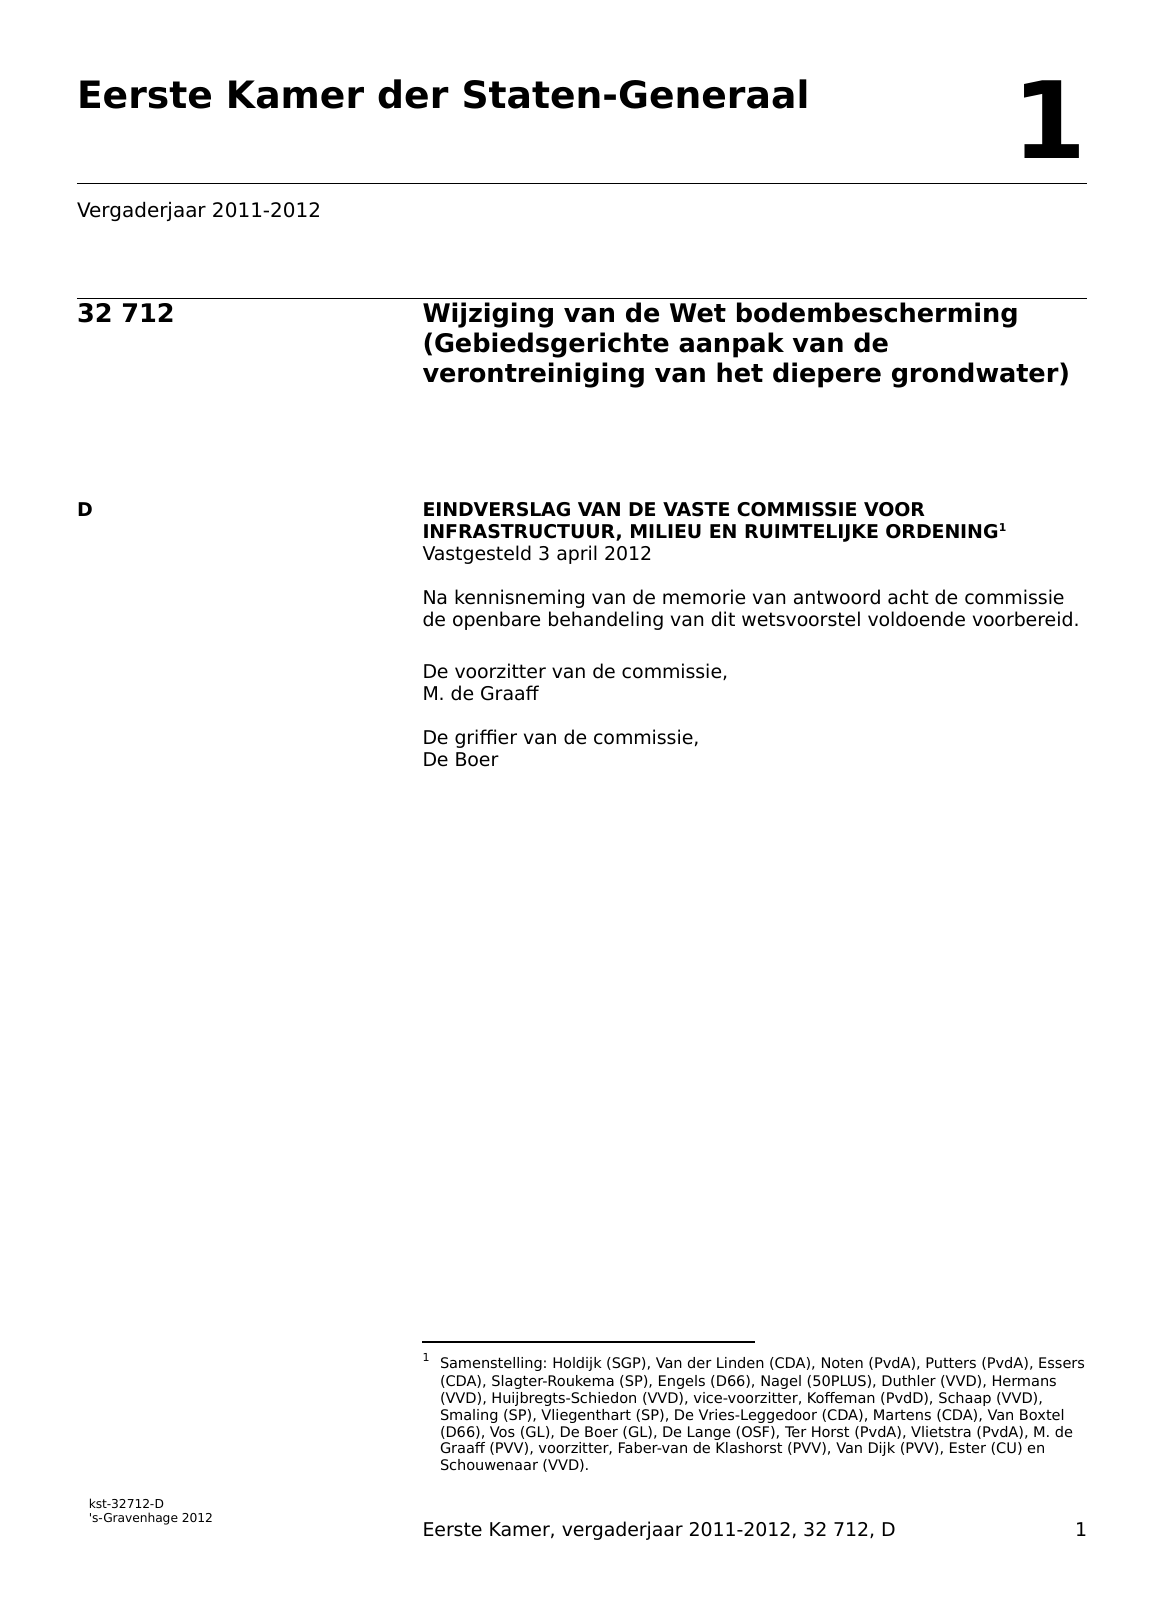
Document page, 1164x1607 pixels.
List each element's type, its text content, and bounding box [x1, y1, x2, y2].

subtitle D EINDVERSLAG VAN DE VASTE COMMISSIE VOOR INFRASTRUCTUUR, MILIEU EN RUIMTELIJKE ORDENING [77, 499, 1087, 543]
text De griffier van de commissie, De Boer [422, 727, 1087, 771]
text 's-Gravenhage 2012 [88, 1511, 323, 1525]
text Vastgesteld 3 april 2012 [422, 543, 1087, 565]
table_header Eerste Kamer der Staten-Generaal [77, 59, 886, 183]
text Samenstelling: Holdijk (SGP), Van der Linden (CDA), Noten (PvdA), Putters (PvdA), Essers (CDA), Slagter-Roukema (SP), Engels (D66), Nagel (50PLUS), Duthler (VVD), Hermans (VVD), Huijbregts-Schiedon (VVD), vice-voorzitter, Koffeman (PvdD), Schaap (VVD), Smaling (SP), Vliegenthart (SP), De Vries-Leggedoor (CDA), Martens (CDA), Van Boxtel (D66), Vos (GL), De Boer (GL), De Lange (OSF), Ter Horst (PvdA), Vlietstra (PvdA), M. de Graaff (PVV), voorzitter, Faber-van de Klashorst (PVV), Van Dijk (PVV), Ester (CU) en Schouwenaar (VVD). [422, 1351, 1087, 1474]
text De voorzitter van de commissie, M. de Graaff [422, 661, 1087, 705]
table_header 1 [886, 59, 1087, 183]
text Na kennisneming van de memorie van antwoord acht de commissie de openbare behandeling van dit wetsvoorstel voldoende voorbereid. [422, 587, 1087, 631]
table_cell Vergaderjaar 2011-2012 [77, 184, 1087, 298]
text kst-32712-D [88, 1497, 323, 1511]
subtitle 32 712 Wijziging van de Wet bodembescherming (Gebiedsgerichte aanpak van de verontreiniging van het diepere grondwater) [77, 299, 1087, 388]
